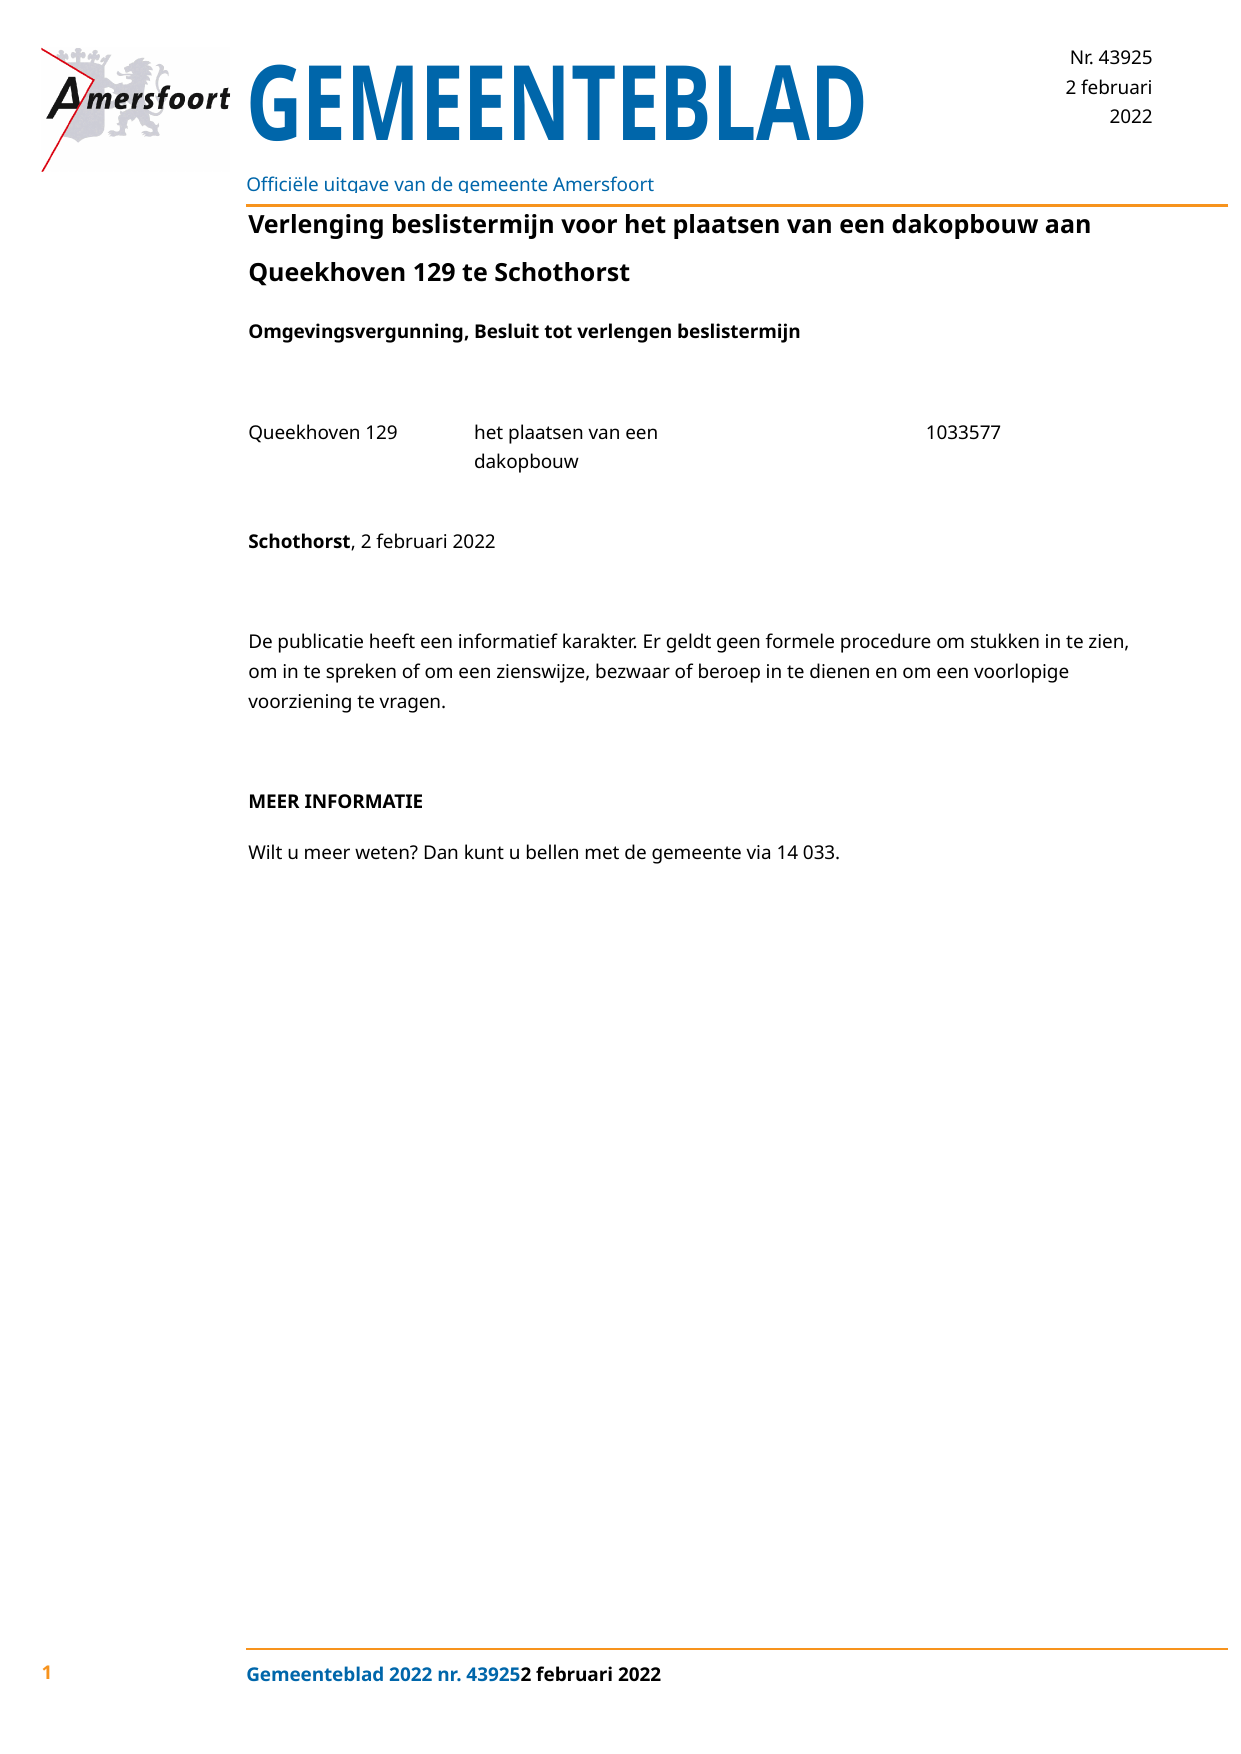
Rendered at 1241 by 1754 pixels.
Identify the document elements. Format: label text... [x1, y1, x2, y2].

picture [41, 47, 231, 172]
text MEER INFORMATIE [248, 789, 1152, 814]
table_header [700, 419, 926, 474]
text De publicatie heeft een informatief karakter. Er geldt geen formele procedure om stukken in te zien, om in te spreken of om een zienswijze, bezwaar of beroep in te dienen en om een voorlopige voorziening te vragen. [248, 629, 1152, 713]
table_header Queekhoven 129 [248, 419, 474, 474]
text Verlenging beslistermijn voor het plaatsen van een dakopbouw aan Queekhoven 129 te Schothorst [248, 207, 1152, 288]
table_header het plaatsen van een dakopbouw [474, 419, 700, 474]
text Wilt u meer weten? Dan kunt u bellen met de gemeente via 14 033. [248, 839, 1152, 865]
text Schothorst, 2 februari 2022 [248, 528, 1152, 553]
table_header 1033577 [926, 419, 1152, 474]
text Omgevingsvergunning, Besluit tot verlengen beslistermijn [248, 318, 1152, 344]
